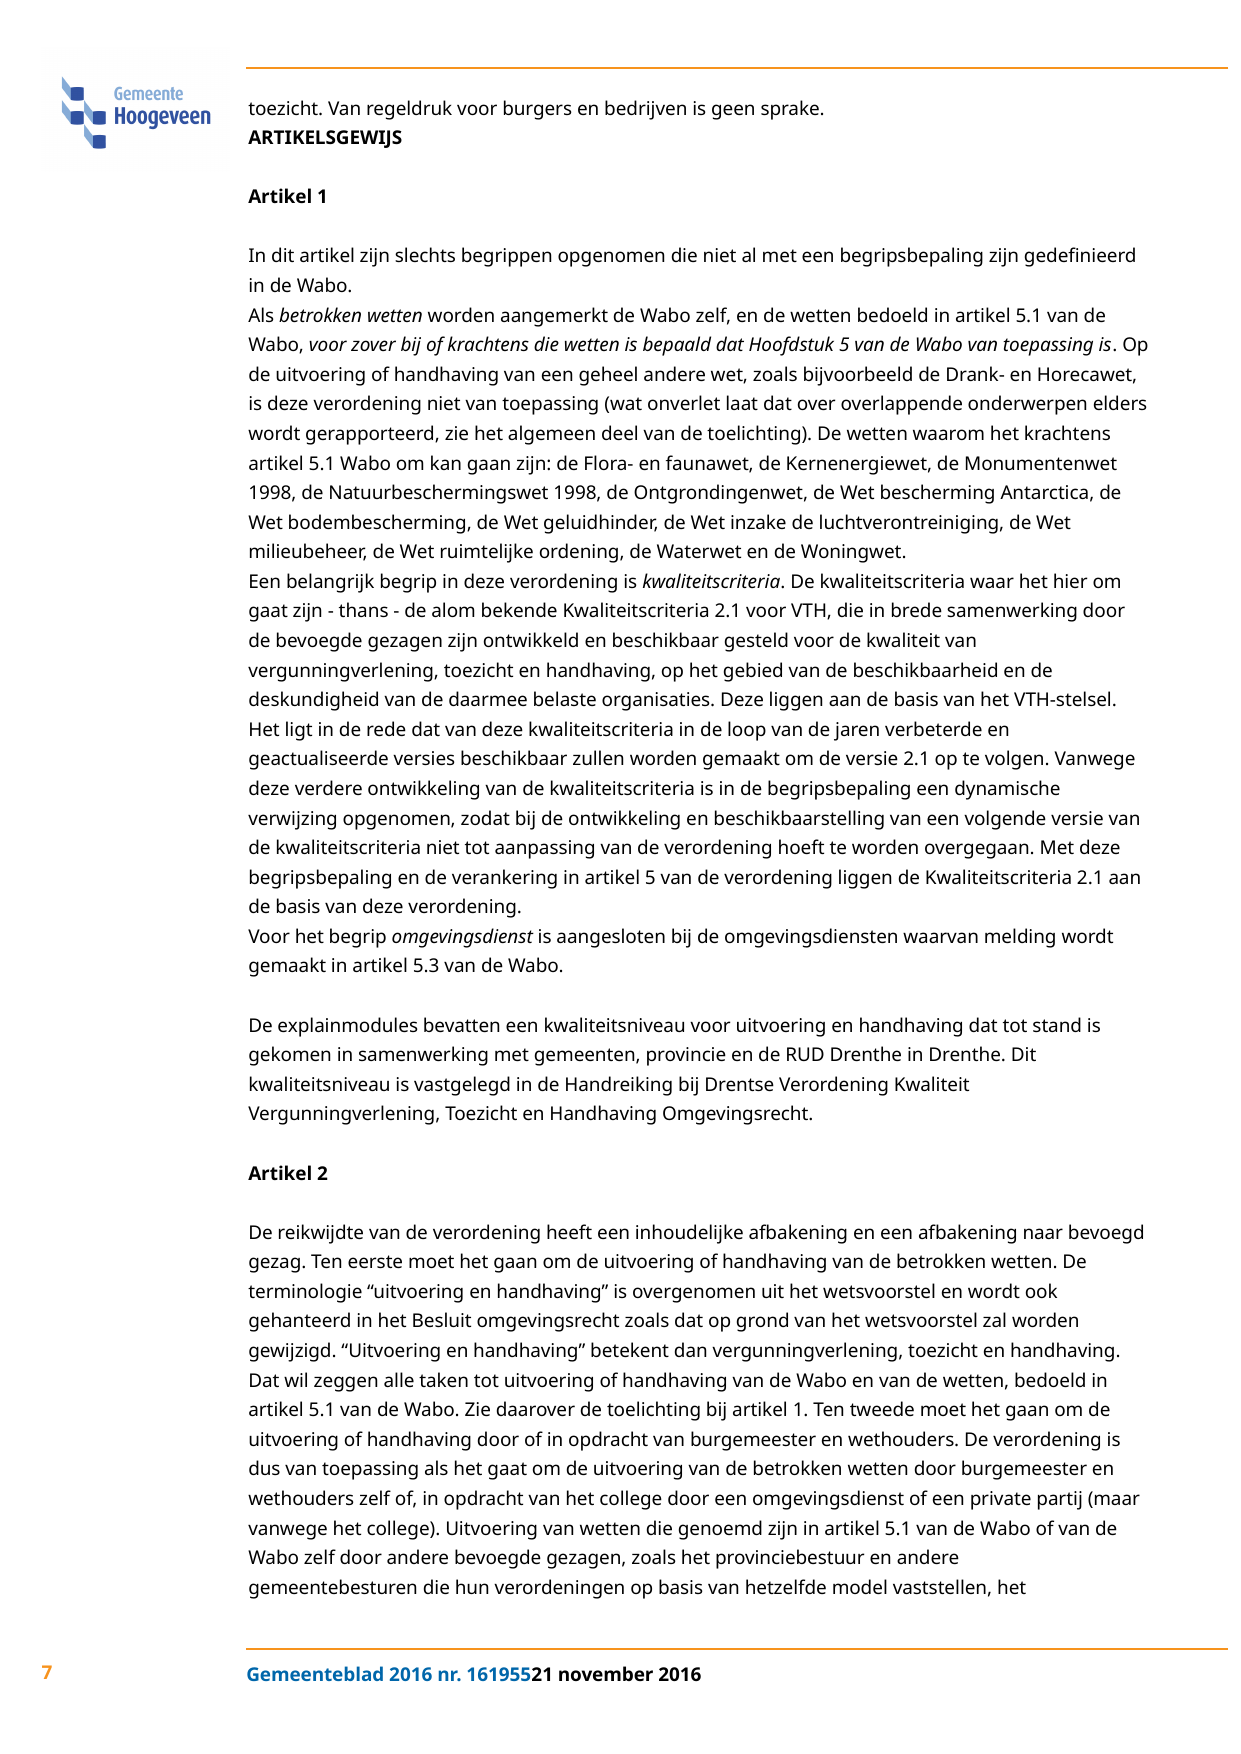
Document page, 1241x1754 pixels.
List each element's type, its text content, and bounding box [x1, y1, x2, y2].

text Een belangrijk begrip in deze verordening is kwaliteitscriteria. De kwaliteitscriteria waar het hier om gaat zijn - thans - de alom bekende Kwaliteitscriteria 2.1 voor VTH, die in brede samenwerking door de bevoegde gezagen zijn ontwikkeld en beschikbaar gesteld voor de kwaliteit van vergunningverlening, toezicht en handhaving, op het gebied van de beschikbaarheid en de deskundigheid van de daarmee belaste organisaties. Deze liggen aan de basis van het VTH-stelsel. Het ligt in de rede dat van deze kwaliteitscriteria in de loop van de jaren verbeterde en geactualiseerde versies beschikbaar zullen worden gemaakt om de versie 2.1 op te volgen. Vanwege deze verdere ontwikkeling van de kwaliteitscriteria is in de begripsbepaling een dynamische verwijzing opgenomen, zodat bij de ontwikkeling en beschikbaarstelling van een volgende versie van de kwaliteitscriteria niet tot aanpassing van de verordening hoeft te worden overgegaan. Met deze begripsbepaling en de verankering in artikel 5 van de verordening liggen de Kwaliteitscriteria 2.1 aan de basis van deze verordening. [248, 568, 1152, 919]
text Artikel 2 [248, 1160, 1152, 1186]
text In dit artikel zijn slechts begrippen opgenomen die niet al met een begripsbepaling zijn gedefinieerd in de Wabo. [248, 243, 1152, 298]
text toezicht. Van regeldruk voor burgers en bedrijven is geen sprake. [248, 95, 1152, 121]
text Artikel 1 [248, 183, 1152, 209]
picture [41, 47, 231, 172]
text Voor het begrip omgevingsdienst is aangesloten bij de omgevingsdiensten waarvan melding wordt gemaakt in artikel 5.3 van de Wabo. [248, 923, 1152, 978]
text ARTIKELSGEWIJS [248, 124, 1152, 150]
text De reikwijdte van de verordening heeft een inhoudelijke afbakening en een afbakening naar bevoegd gezag. Ten eerste moet het gaan om de uitvoering of handhaving van de betrokken wetten. De terminologie “uitvoering en handhaving” is overgenomen uit het wetsvoorstel en wordt ook gehanteerd in het Besluit omgevingsrecht zoals dat op grond van het wetsvoorstel zal worden gewijzigd. “Uitvoering en handhaving” betekent dan vergunningverlening, toezicht en handhaving. Dat wil zeggen alle taken tot uitvoering of handhaving van de Wabo en van de wetten, bedoeld in artikel 5.1 van de Wabo. Zie daarover de toelichting bij artikel 1. Ten tweede moet het gaan om de uitvoering of handhaving door of in opdracht van burgemeester en wethouders. De verordening is dus van toepassing als het gaat om de uitvoering van de betrokken wetten door burgemeester en wethouders zelf of, in opdracht van het college door een omgevingsdienst of een private partij (maar vanwege het college). Uitvoering van wetten die genoemd zijn in artikel 5.1 van de Wabo of van de Wabo zelf door andere bevoegde gezagen, zoals het provinciebestuur en andere gemeentebesturen die hun verordeningen op basis van hetzelfde model vaststellen, het [248, 1219, 1152, 1600]
text De explainmodules bevatten een kwaliteitsniveau voor uitvoering en handhaving dat tot stand is gekomen in samenwerking met gemeenten, provincie en de RUD Drenthe in Drenthe. Dit kwaliteitsniveau is vastgelegd in de Handreiking bij Drentse Verordening Kwaliteit Vergunningverlening, Toezicht en Handhaving Omgevingsrecht. [248, 1012, 1152, 1126]
text Als betrokken wetten worden aangemerkt de Wabo zelf, en de wetten bedoeld in artikel 5.1 van de Wabo, voor zover bij of krachtens die wetten is bepaald dat Hoofdstuk 5 van de Wabo van toepassing is. Op de uitvoering of handhaving van een geheel andere wet, zoals bijvoorbeeld de Drank- en Horecawet, is deze verordening niet van toepassing (wat onverlet laat dat over overlappende onderwerpen elders wordt gerapporteerd, zie het algemeen deel van de toelichting). De wetten waarom het krachtens artikel 5.1 Wabo om kan gaan zijn: de Flora- en faunawet, de Kernenergiewet, de Monumentenwet 1998, de Natuurbeschermingswet 1998, de Ontgrondingenwet, de Wet bescherming Antarctica, de Wet bodembescherming, de Wet geluidhinder, de Wet inzake de luchtverontreiniging, de Wet milieubeheer, de Wet ruimtelijke ordening, de Waterwet en de Woningwet. [248, 302, 1152, 564]
